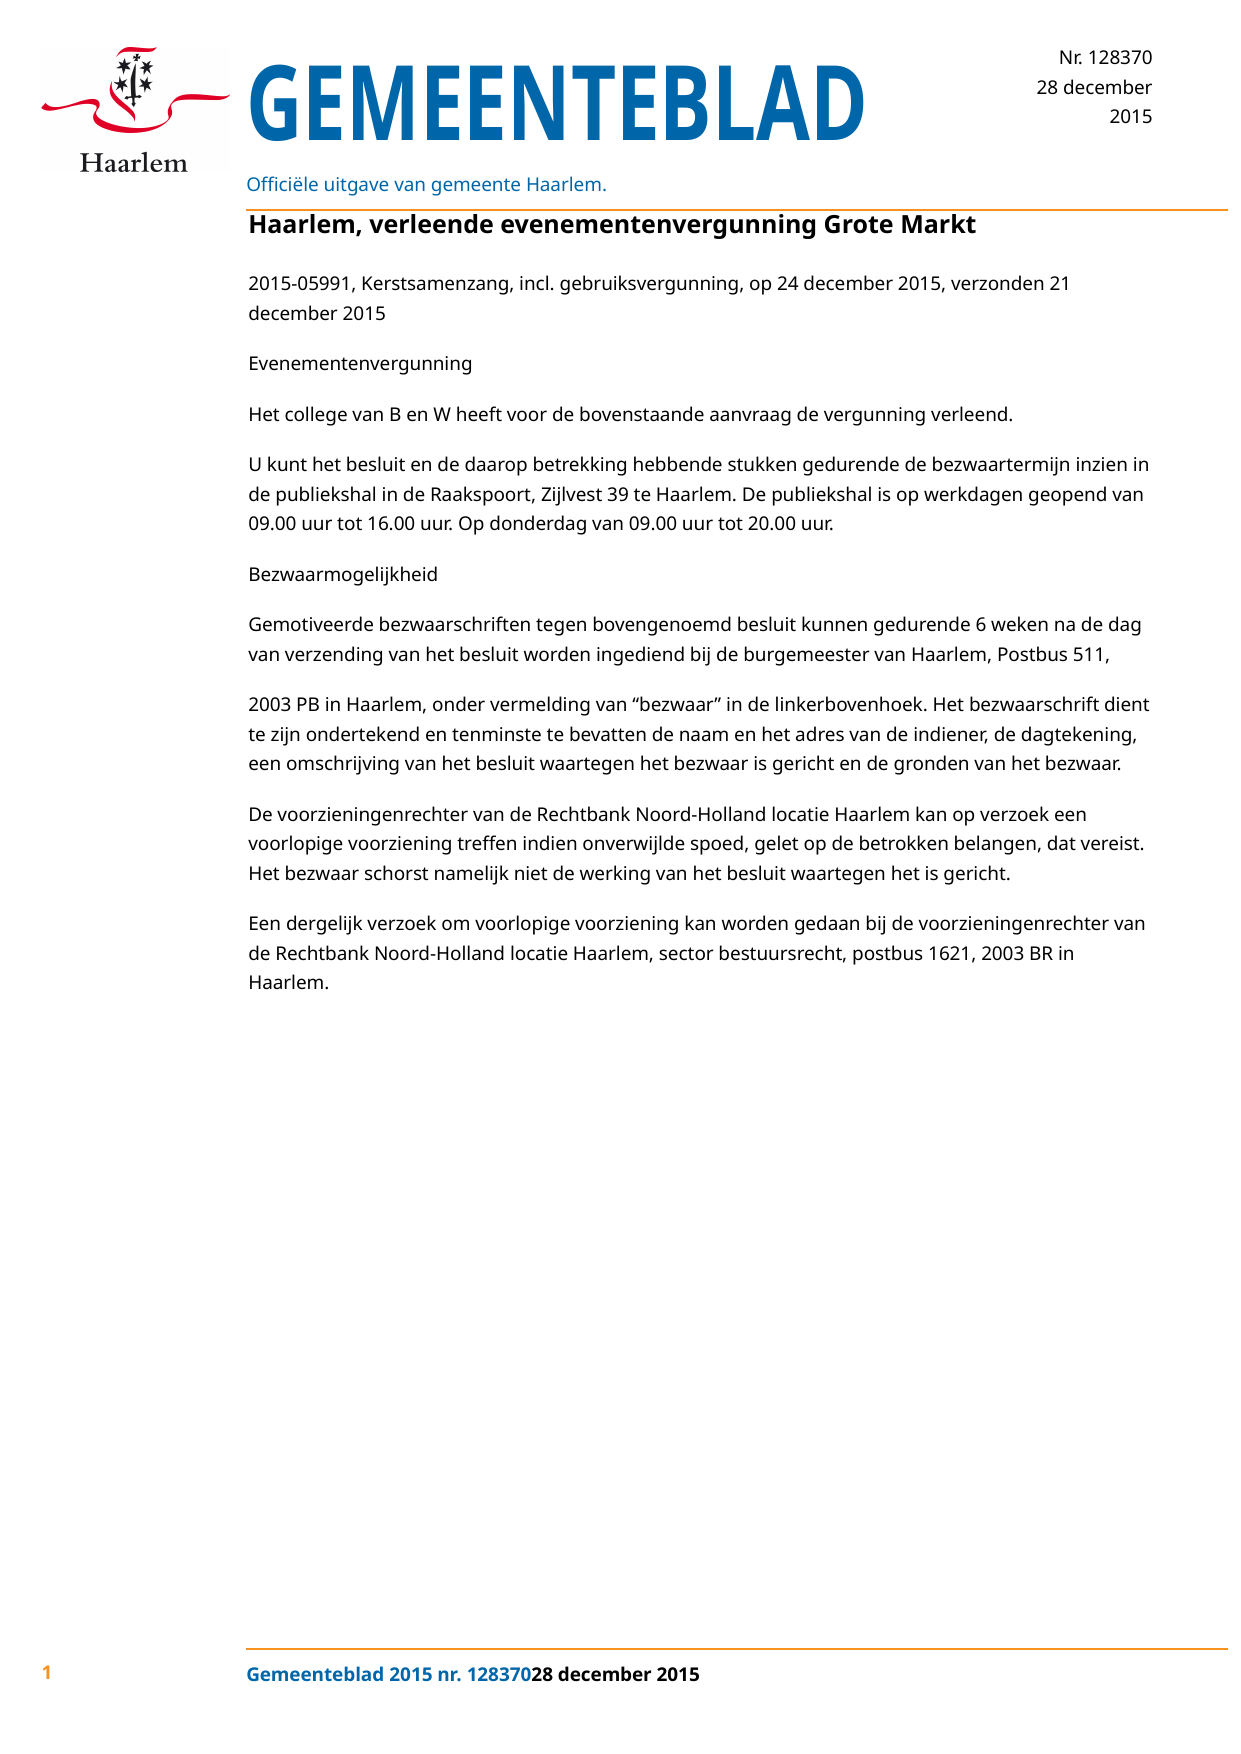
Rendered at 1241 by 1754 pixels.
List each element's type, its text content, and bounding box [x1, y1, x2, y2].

text Evenementenvergunning [248, 350, 1152, 376]
text De voorzieningenrechter van de Rechtbank Noord-Holland locatie Haarlem kan op verzoek een voorlopige voorziening treffen indien onverwijlde spoed, gelet op de betrokken belangen, dat vereist. Het bezwaar schorst namelijk niet de werking van het besluit waartegen het is gericht. [248, 801, 1152, 886]
text 2003 PB in Haarlem, onder vermelding van “bezwaar” in de linkerbovenhoek. Het bezwaarschrift dient te zijn ondertekend en tenminste te bevatten de naam en het adres van de indiener, de dagtekening, een omschrijving van het besluit waartegen het bezwaar is gericht en de gronden van het bezwaar. [248, 691, 1152, 776]
picture [41, 47, 231, 172]
text U kunt het besluit en de daarop betrekking hebbende stukken gedurende de bezwaartermijn inzien in de publiekshal in de Raakspoort, Zijlvest 39 te Haarlem. De publiekshal is op werkdagen geopend van 09.00 uur tot 16.00 uur. Op donderdag van 09.00 uur tot 20.00 uur. [248, 451, 1152, 536]
text 2015-05991, Kerstsamenzang, incl. gebruiksvergunning, op 24 december 2015, verzonden 21 december 2015 [248, 270, 1152, 326]
text Het college van B en W heeft voor de bovenstaande aanvraag de vergunning verleend. [248, 401, 1152, 426]
text Bezwaarmogelijkheid [248, 561, 1152, 586]
text Gemotiveerde bezwaarschriften tegen bovengenoemd besluit kunnen gedurende 6 weken na de dag van verzending van het besluit worden ingediend bij de burgemeester van Haarlem, Postbus 511, [248, 611, 1152, 666]
text Haarlem, verleende evenementenvergunning Grote Markt [248, 211, 1152, 241]
text Een dergelijk verzoek om voorlopige voorziening kan worden gedaan bij de voorzieningenrechter van de Rechtbank Noord-Holland locatie Haarlem, sector bestuursrecht, postbus 1621, 2003 BR in Haarlem. [248, 910, 1152, 995]
